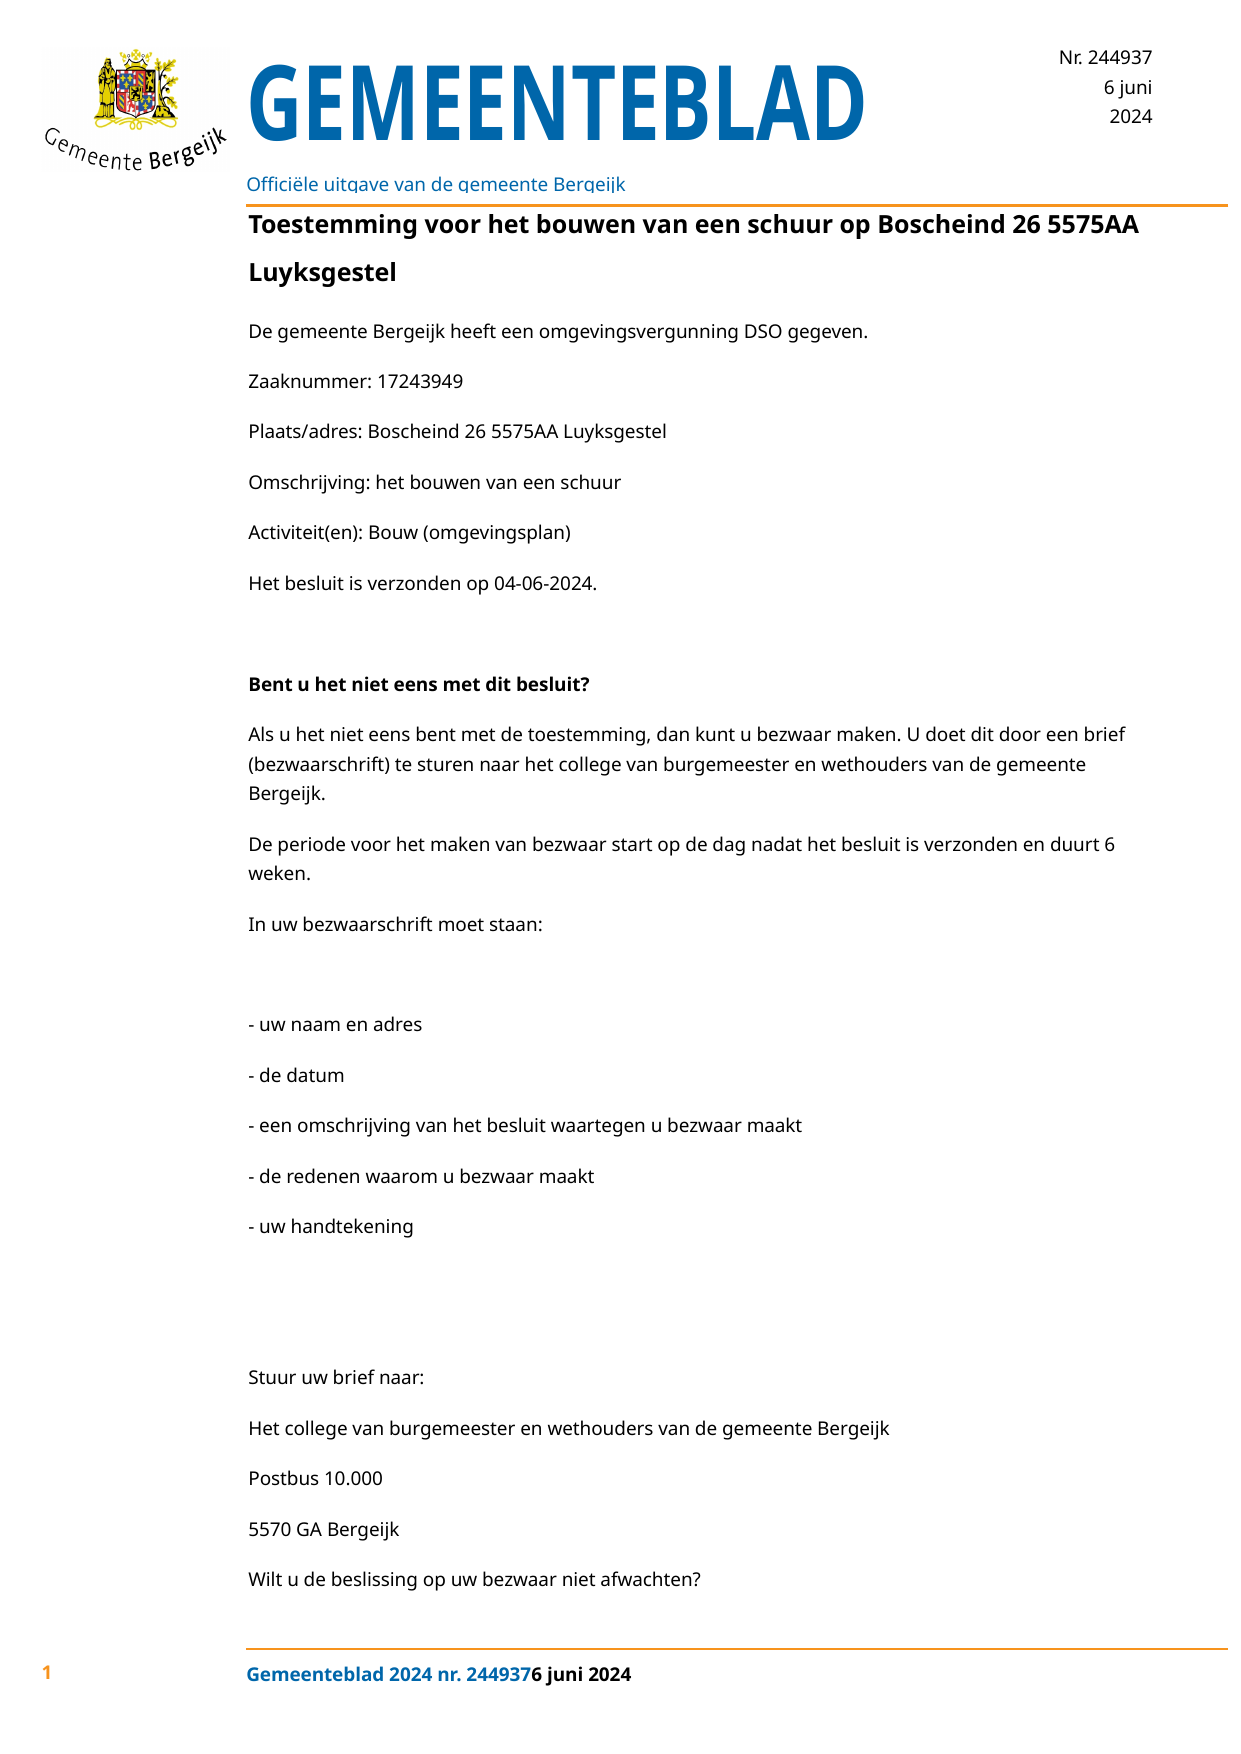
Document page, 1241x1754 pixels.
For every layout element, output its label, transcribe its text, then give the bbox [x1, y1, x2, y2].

text Het besluit is verzonden op 04-06-2024. [248, 570, 1152, 596]
text - de redenen waarom u bezwaar maakt [248, 1163, 1152, 1189]
text Bent u het niet eens met dit besluit? [248, 671, 1152, 697]
text - de datum [248, 1062, 1152, 1088]
text Het college van burgemeester en wethouders van de gemeente Bergeijk [248, 1415, 1152, 1441]
text Wilt u de beslissing op uw bezwaar niet afwachten? [248, 1566, 1152, 1592]
text Omschrijving: het bouwen van een schuur [248, 469, 1152, 495]
text De periode voor het maken van bezwaar start op de dag nadat het besluit is verzonden en duurt 6 weken. [248, 831, 1152, 886]
text De gemeente Bergeijk heeft een omgevingsvergunning DSO gegeven. [248, 318, 1152, 344]
text 5570 GA Bergeijk [248, 1516, 1152, 1542]
text In uw bezwaarschrift moet staan: [248, 911, 1152, 937]
text Zaaknummer: 17243949 [248, 368, 1152, 394]
text - een omschrijving van het besluit waartegen u bezwaar maakt [248, 1112, 1152, 1138]
text Toestemming voor het bouwen van een schuur op Boscheind 26 5575AA Luyksgestel [248, 207, 1152, 288]
text Plaats/adres: Boscheind 26 5575AA Luyksgestel [248, 419, 1152, 444]
text - uw naam en adres [248, 1012, 1152, 1037]
text Postbus 10.000 [248, 1465, 1152, 1491]
text - uw handtekening [248, 1213, 1152, 1239]
picture [41, 47, 231, 172]
text Stuur uw brief naar: [248, 1364, 1152, 1390]
text Activiteit(en): Bouw (omgevingsplan) [248, 519, 1152, 545]
text Als u het niet eens bent met de toestemming, dan kunt u bezwaar maken. U doet dit door een brief (bezwaarschrift) te sturen naar het college van burgemeester en wethouders van de gemeente Bergeijk. [248, 721, 1152, 806]
